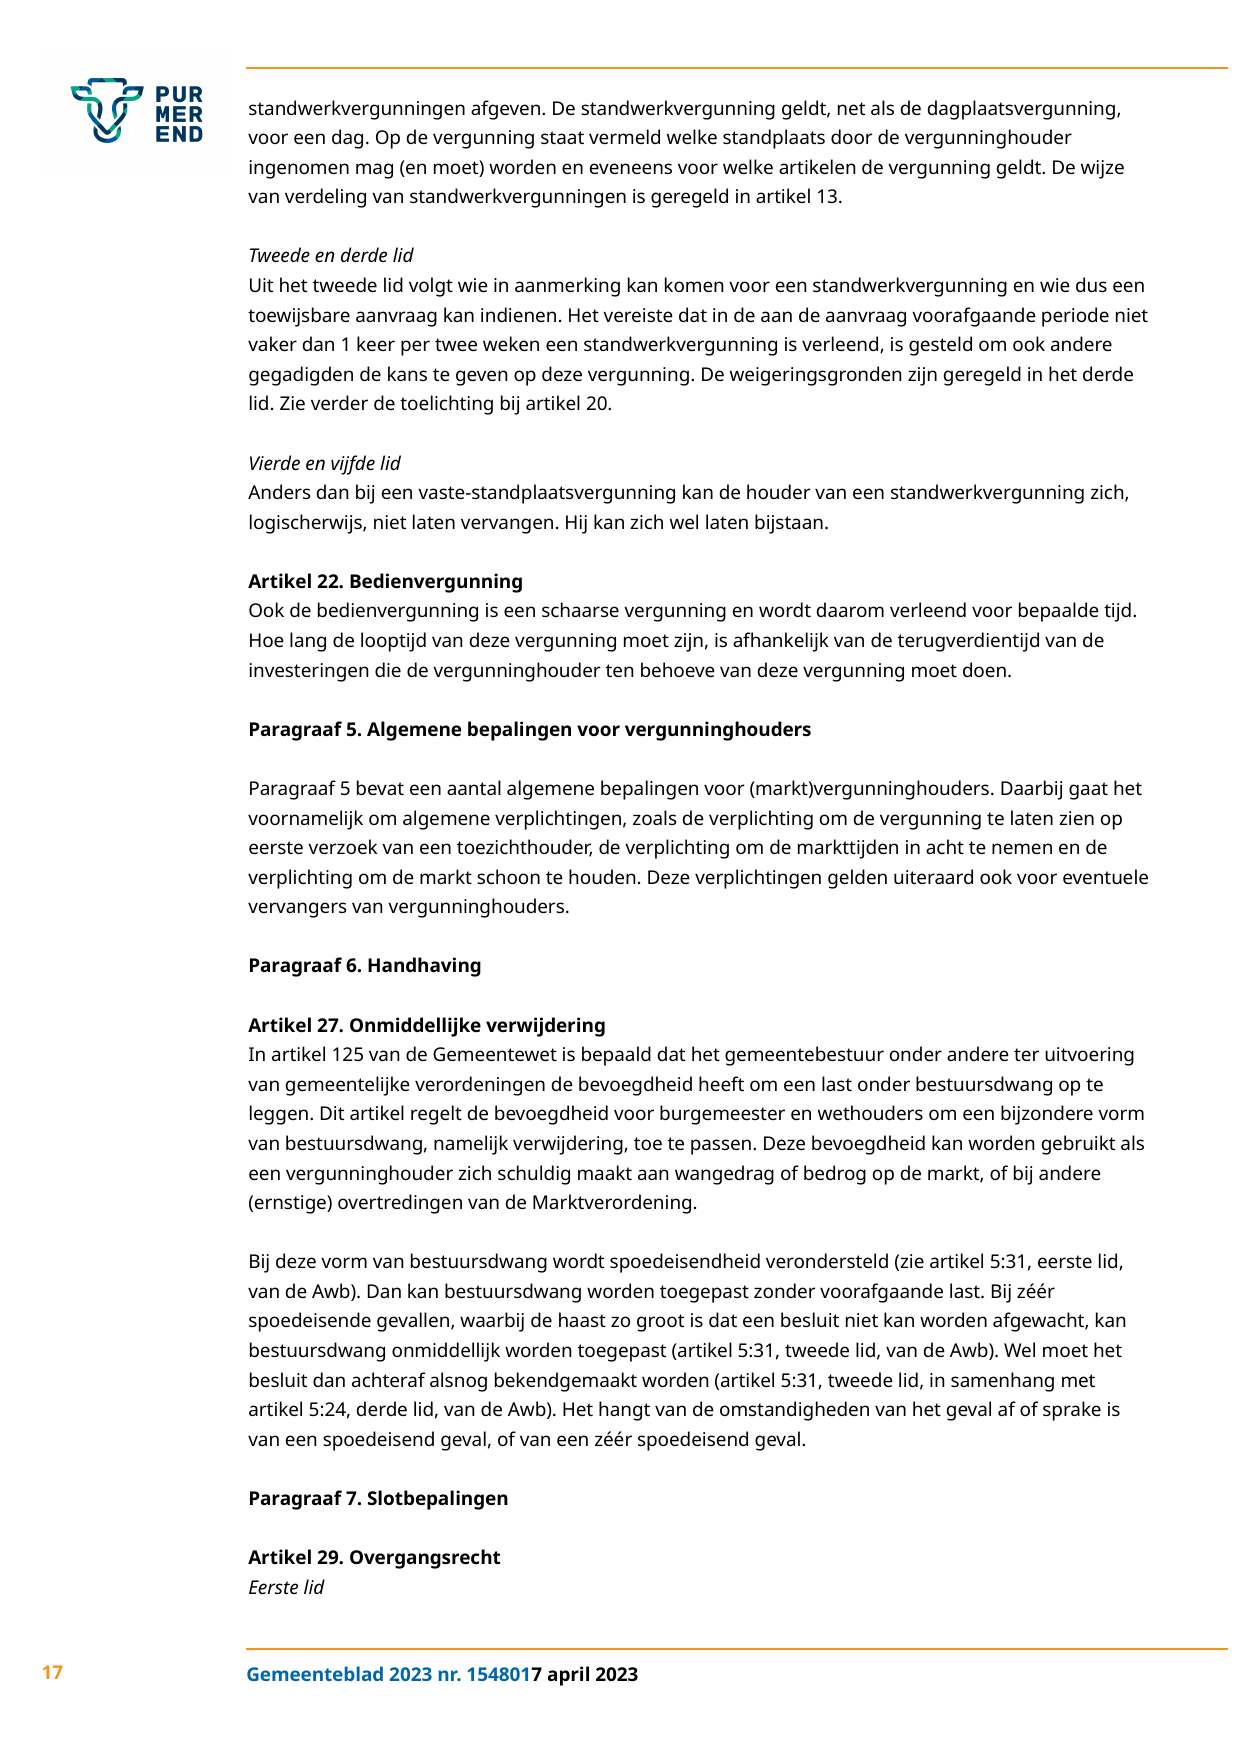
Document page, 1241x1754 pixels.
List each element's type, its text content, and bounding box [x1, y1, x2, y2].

text Uit het tweede lid volgt wie in aanmerking kan komen voor een standwerkvergunning en wie dus een toewijsbare aanvraag kan indienen. Het vereiste dat in de aan de aanvraag voorafgaande periode niet vaker dan 1 keer per twee weken een standwerkvergunning is verleend, is gesteld om ook andere gegadigden de kans te geven op deze vergunning. De weigeringsgronden zijn geregeld in het derde lid. Zie verder de toelichting bij artikel 20. [248, 272, 1152, 416]
text Eerste lid [248, 1574, 1152, 1600]
text Vierde en vijfde lid [248, 450, 1152, 476]
text Paragraaf 7. Slotbepalingen [248, 1485, 1152, 1511]
text In artikel 125 van de Gemeentewet is bepaald dat het gemeentebestuur onder andere ter uitvoering van gemeentelijke verordeningen de bevoegdheid heeft om een last onder bestuursdwang op te leggen. Dit artikel regelt de bevoegdheid voor burgemeester en wethouders om een bijzondere vorm van bestuursdwang, namelijk verwijdering, toe te passen. Deze bevoegdheid kan worden gebruikt als een vergunninghouder zich schuldig maakt aan wangedrag of bedrog op de markt, of bij andere (ernstige) overtredingen van de Marktverordening. [248, 1041, 1152, 1215]
text Paragraaf 5 bevat een aantal algemene bepalingen voor (markt)vergunninghouders. Daarbij gaat het voornamelijk om algemene verplichtingen, zoals de verplichting om de vergunning te laten zien op eerste verzoek van een toezichthouder, de verplichting om de markttijden in acht te nemen en de verplichting om de markt schoon te houden. Deze verplichtingen gelden uiteraard ook voor eventuele vervangers van vergunninghouders. [248, 775, 1152, 919]
text Artikel 27. Onmiddellijke verwijdering [248, 1012, 1152, 1038]
text Anders dan bij een vaste-standplaatsvergunning kan de houder van een standwerkvergunning zich, logischerwijs, niet laten vervangen. Hij kan zich wel laten bijstaan. [248, 479, 1152, 535]
text Tweede en derde lid [248, 243, 1152, 268]
text Paragraaf 6. Handhaving [248, 953, 1152, 978]
text Paragraaf 5. Algemene bepalingen voor vergunninghouders [248, 716, 1152, 742]
text Artikel 29. Overgangsrecht [248, 1544, 1152, 1570]
picture [41, 47, 231, 172]
text standwerkvergunningen afgeven. De standwerkvergunning geldt, net als de dagplaatsvergunning, voor een dag. Op de vergunning staat vermeld welke standplaats door de vergunninghouder ingenomen mag (en moet) worden en eveneens voor welke artikelen de vergunning geldt. De wijze van verdeling van standwerkvergunningen is geregeld in artikel 13. [248, 95, 1152, 209]
text Artikel 22. Bedienvergunning [248, 568, 1152, 594]
text Bij deze vorm van bestuursdwang wordt spoedeisendheid verondersteld (zie artikel 5:31, eerste lid, van de Awb). Dan kan bestuursdwang worden toegepast zonder voorafgaande last. Bij zéér spoedeisende gevallen, waarbij de haast zo groot is dat een besluit niet kan worden afgewacht, kan bestuursdwang onmiddellijk worden toegepast (artikel 5:31, tweede lid, van de Awb). Wel moet het besluit dan achteraf alsnog bekendgemaakt worden (artikel 5:31, tweede lid, in samenhang met artikel 5:24, derde lid, van de Awb). Het hangt van de omstandigheden van het geval af of sprake is van een spoedeisend geval, of van een zéér spoedeisend geval. [248, 1248, 1152, 1452]
text Ook de bedienvergunning is een schaarse vergunning en wordt daarom verleend voor bepaalde tijd. Hoe lang de looptijd van deze vergunning moet zijn, is afhankelijk van de terugverdientijd van de investeringen die de vergunninghouder ten behoeve van deze vergunning moet doen. [248, 598, 1152, 683]
